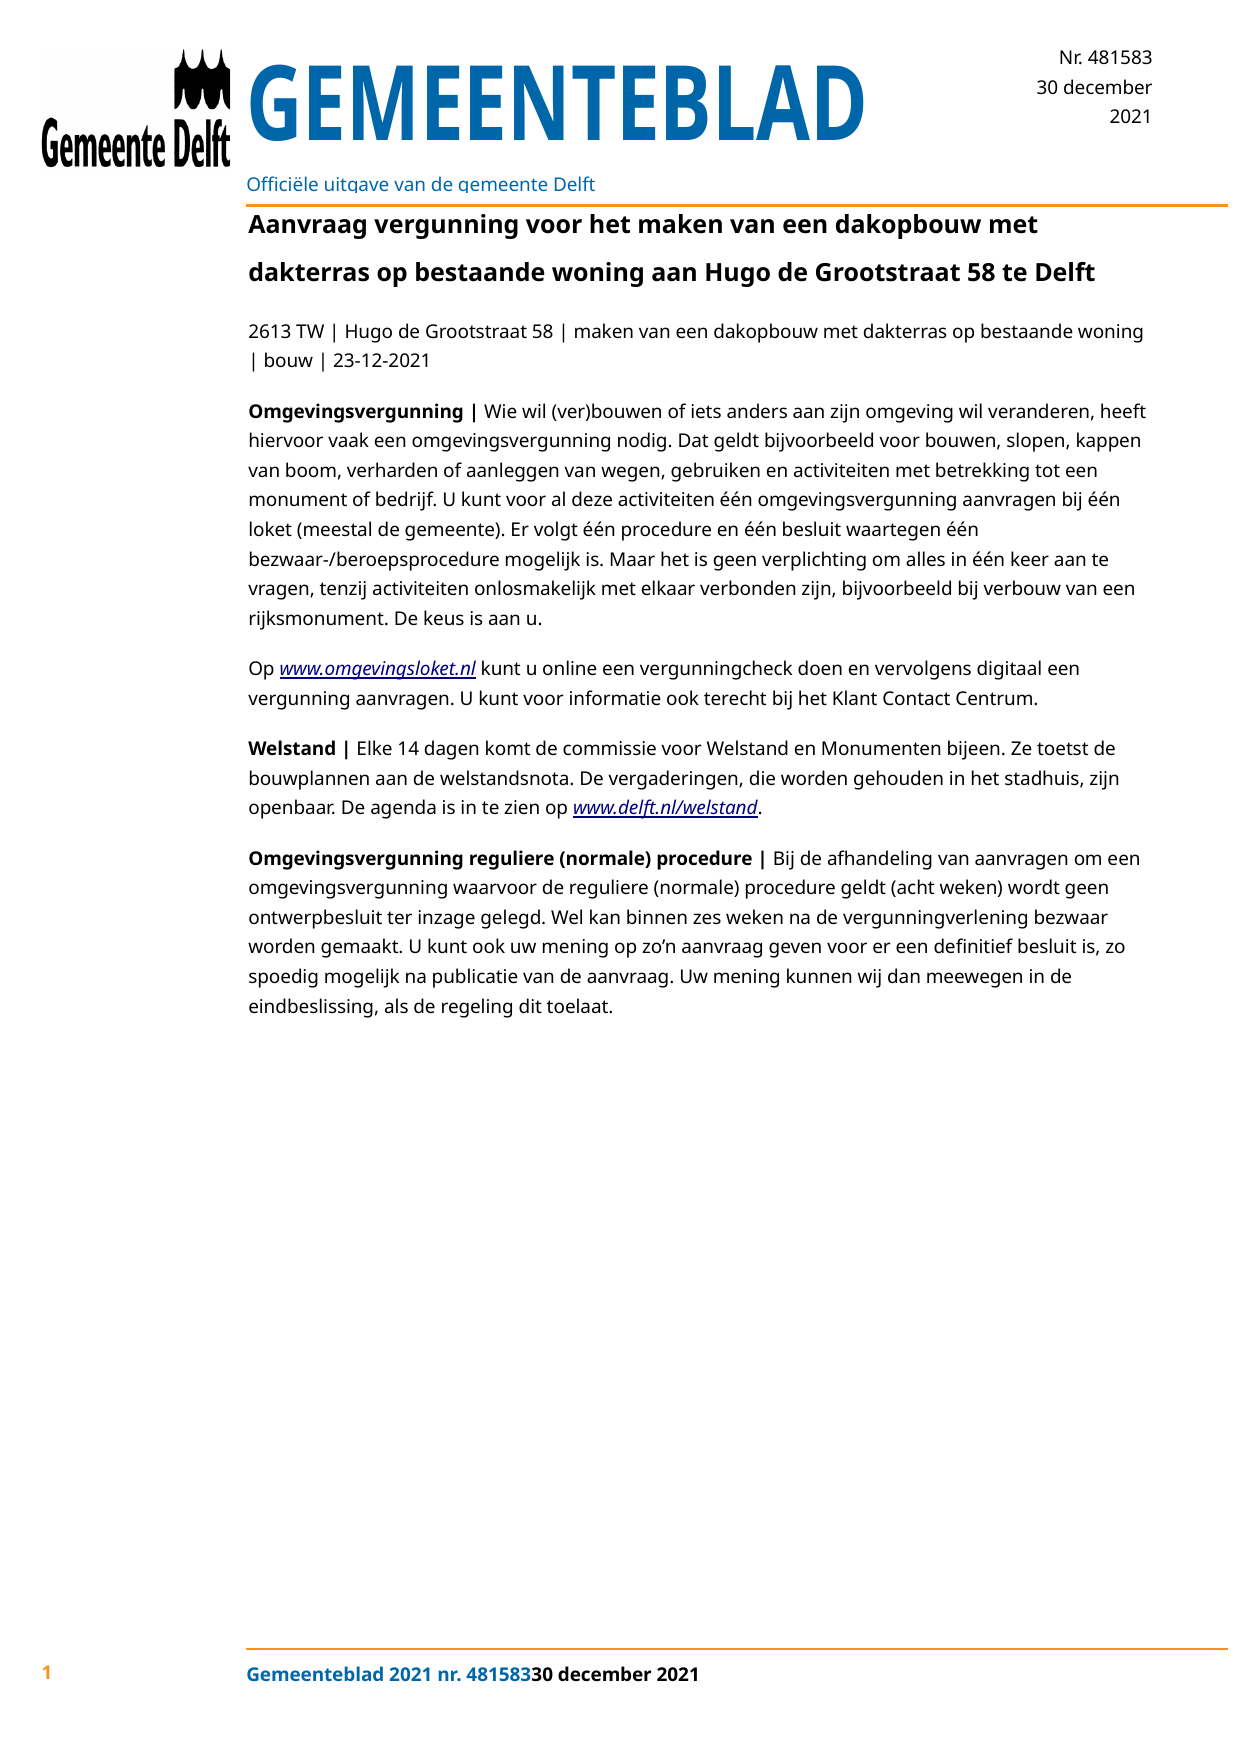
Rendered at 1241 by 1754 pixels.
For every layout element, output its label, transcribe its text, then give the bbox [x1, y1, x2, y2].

text Welstand | Elke 14 dagen komt de commissie voor Welstand en Monumenten bijeen. Ze toetst de bouwplannen aan de welstandsnota. De vergaderingen, die worden gehouden in het stadhuis, zijn openbaar. De agenda is in te zien op www.delft.nl/welstand. [248, 735, 1152, 820]
text Omgevingsvergunning reguliere (normale) procedure | Bij de afhandeling van aanvragen om een omgevingsvergunning waarvoor de reguliere (normale) procedure geldt (acht weken) wordt geen ontwerpbesluit ter inzage gelegd. Wel kan binnen zes weken na de vergunningverlening bezwaar worden gemaakt. U kunt ook uw mening op zo’n aanvraag geven voor er een definitief besluit is, zo spoedig mogelijk na publicatie van de aanvraag. Uw mening kunnen wij dan meewegen in de eindbeslissing, als de regeling dit toelaat. [248, 845, 1152, 1019]
text 2613 TW | Hugo de Grootstraat 58 | maken van een dakopbouw met dakterras op bestaande woning | bouw | 23-12-2021 [248, 318, 1152, 373]
text Omgevingsvergunning | Wie wil (ver)bouwen of iets anders aan zijn omgeving wil veranderen, heeft hiervoor vaak een omgevingsvergunning nodig. Dat geldt bijvoorbeeld voor bouwen, slopen, kappen van boom, verharden of aanleggen van wegen, gebruiken en activiteiten met betrekking tot een monument of bedrijf. U kunt voor al deze activiteiten één omgevingsvergunning aanvragen bij één loket (meestal de gemeente). Er volgt één procedure en één besluit waartegen één bezwaar-/beroepsprocedure mogelijk is. Maar het is geen verplichting om alles in één keer aan te vragen, tenzij activiteiten onlosmakelijk met elkaar verbonden zijn, bijvoorbeeld bij verbouw van een rijksmonument. De keus is aan u. [248, 398, 1152, 631]
picture [41, 47, 231, 172]
text Aanvraag vergunning voor het maken van een dakopbouw met dakterras op bestaande woning aan Hugo de Grootstraat 58 te Delft [248, 207, 1152, 288]
text Op www.omgevingsloket.nl kunt u online een vergunningcheck doen en vervolgens digitaal een vergunning aanvragen. U kunt voor informatie ook terecht bij het Klant Contact Centrum. [248, 655, 1152, 711]
